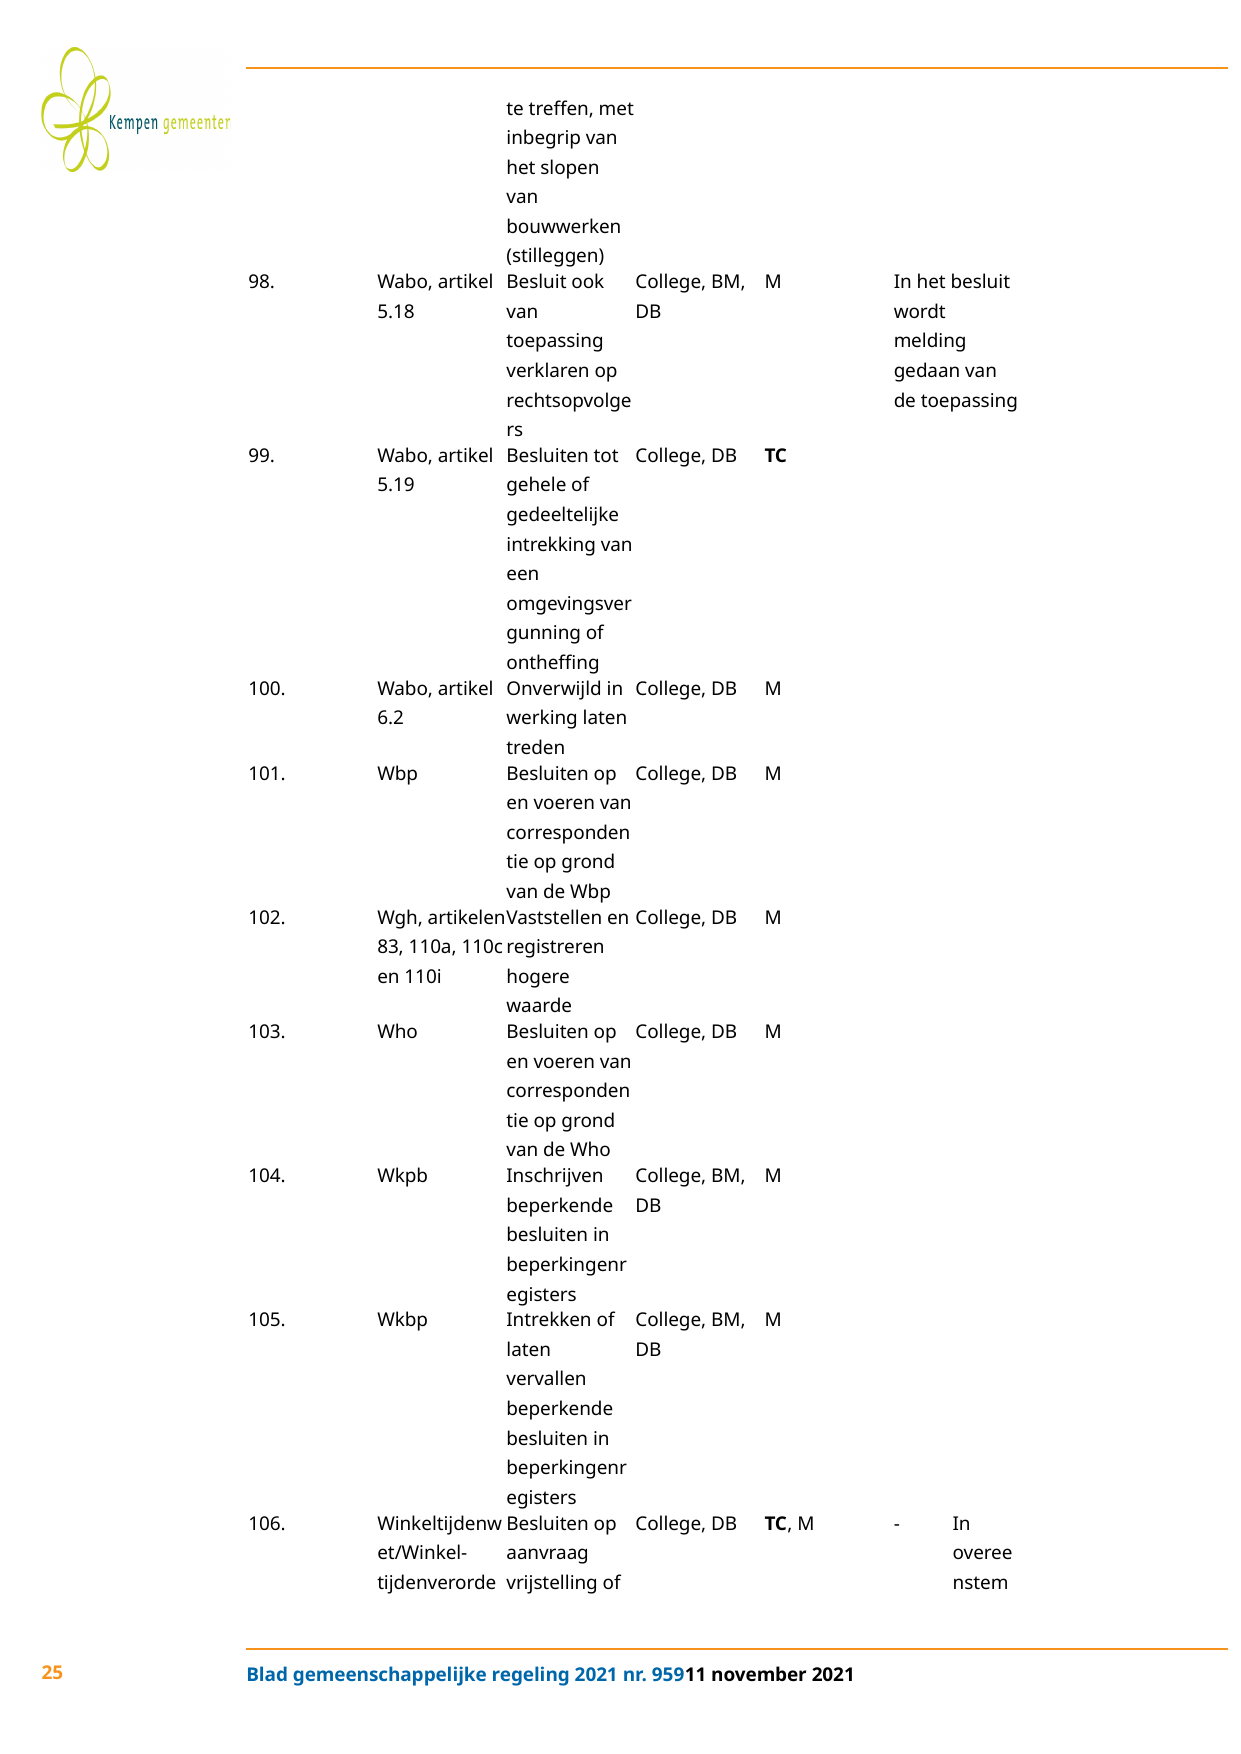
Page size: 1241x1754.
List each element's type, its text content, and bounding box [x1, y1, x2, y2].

table_cell TC [764, 442, 893, 675]
table_cell 106. [248, 1510, 377, 1594]
table_cell M [764, 904, 893, 1018]
table_cell [894, 1163, 1022, 1306]
table_cell 105. [248, 1306, 377, 1510]
table_cell College, DB [635, 675, 764, 760]
table_cell [1023, 95, 1152, 268]
table_cell Vaststellen en registreren hogere waarde [506, 904, 635, 1018]
table_cell College, DB [635, 904, 764, 1018]
table_cell M [764, 760, 893, 904]
table_cell 98. [248, 269, 377, 442]
table_cell [894, 675, 1022, 760]
table_cell College, DB [635, 1510, 764, 1594]
table_cell te treffen, met inbegrip van het slopen van bouwwerken (stilleggen) [506, 95, 635, 268]
table_cell Besluiten op en voeren van correspondentie op grond van de Who [506, 1018, 635, 1162]
table_cell In het besluit wordt melding gedaan van de toepassing [894, 269, 1022, 442]
table_cell 100. [248, 675, 377, 760]
table_cell [894, 760, 1022, 904]
table_cell [377, 95, 506, 268]
table_cell Besluiten op en voeren van correspondentie op grond van de Wbp [506, 760, 635, 904]
table_cell Who [377, 1018, 506, 1162]
table_cell M [764, 1018, 893, 1162]
table_cell College, DB [635, 1018, 764, 1162]
table_cell Inschrijven beperkende besluiten in beperkingenregisters [506, 1163, 635, 1306]
table_cell College, DB [635, 760, 764, 904]
table_cell Wabo, artikel 5.19 [377, 442, 506, 675]
table_cell Wgh, artikelen 83, 110a, 110c en 110i [377, 904, 506, 1018]
table_cell College, BM, DB [635, 1163, 764, 1306]
table_cell Winkeltijdenwet/Winkel-tijdenverorde [377, 1510, 506, 1594]
table_cell [894, 1018, 1022, 1162]
table_cell TC, M [764, 1510, 893, 1594]
table_cell Besluiten tot gehele of gedeeltelijke intrekking van een omgevingsvergunning of ontheffing [506, 442, 635, 675]
table_cell [894, 95, 1022, 268]
table_cell Intrekken of laten vervallen beperkende besluiten in beperkingenregisters [506, 1306, 635, 1510]
table_cell [894, 442, 1022, 675]
table_cell [635, 95, 764, 268]
table_cell [248, 95, 377, 268]
table_cell [764, 95, 893, 268]
table_cell 104. [248, 1163, 377, 1306]
table_cell Onverwijld in werking laten treden [506, 675, 635, 760]
table_cell M [764, 1306, 893, 1510]
picture [41, 47, 231, 172]
table_cell Besluit ook van toepassing verklaren op rechtsopvolgers [506, 269, 635, 442]
table_cell M [764, 675, 893, 760]
table_cell M [764, 1163, 893, 1306]
table_cell 103. [248, 1018, 377, 1162]
table_cell 101. [248, 760, 377, 904]
table_cell Wabo, artikel 5.18 [377, 269, 506, 442]
table_cell M [764, 269, 893, 442]
table_cell [894, 904, 1022, 1018]
table_cell Wkpb [377, 1163, 506, 1306]
table_cell Besluiten op aanvraag vrijstelling of [506, 1510, 635, 1594]
table_cell College, BM, DB [635, 269, 764, 442]
table_cell [894, 1306, 1022, 1510]
table_cell 102. [248, 904, 377, 1018]
table_cell Wabo, artikel 6.2 [377, 675, 506, 760]
table_cell College, BM, DB [635, 1306, 764, 1510]
table_cell College, DB [635, 442, 764, 675]
table_cell In overeenstem [894, 1510, 1022, 1594]
table_cell 99. [248, 442, 377, 675]
table_cell Wbp [377, 760, 506, 904]
table_cell Wkbp [377, 1306, 506, 1510]
